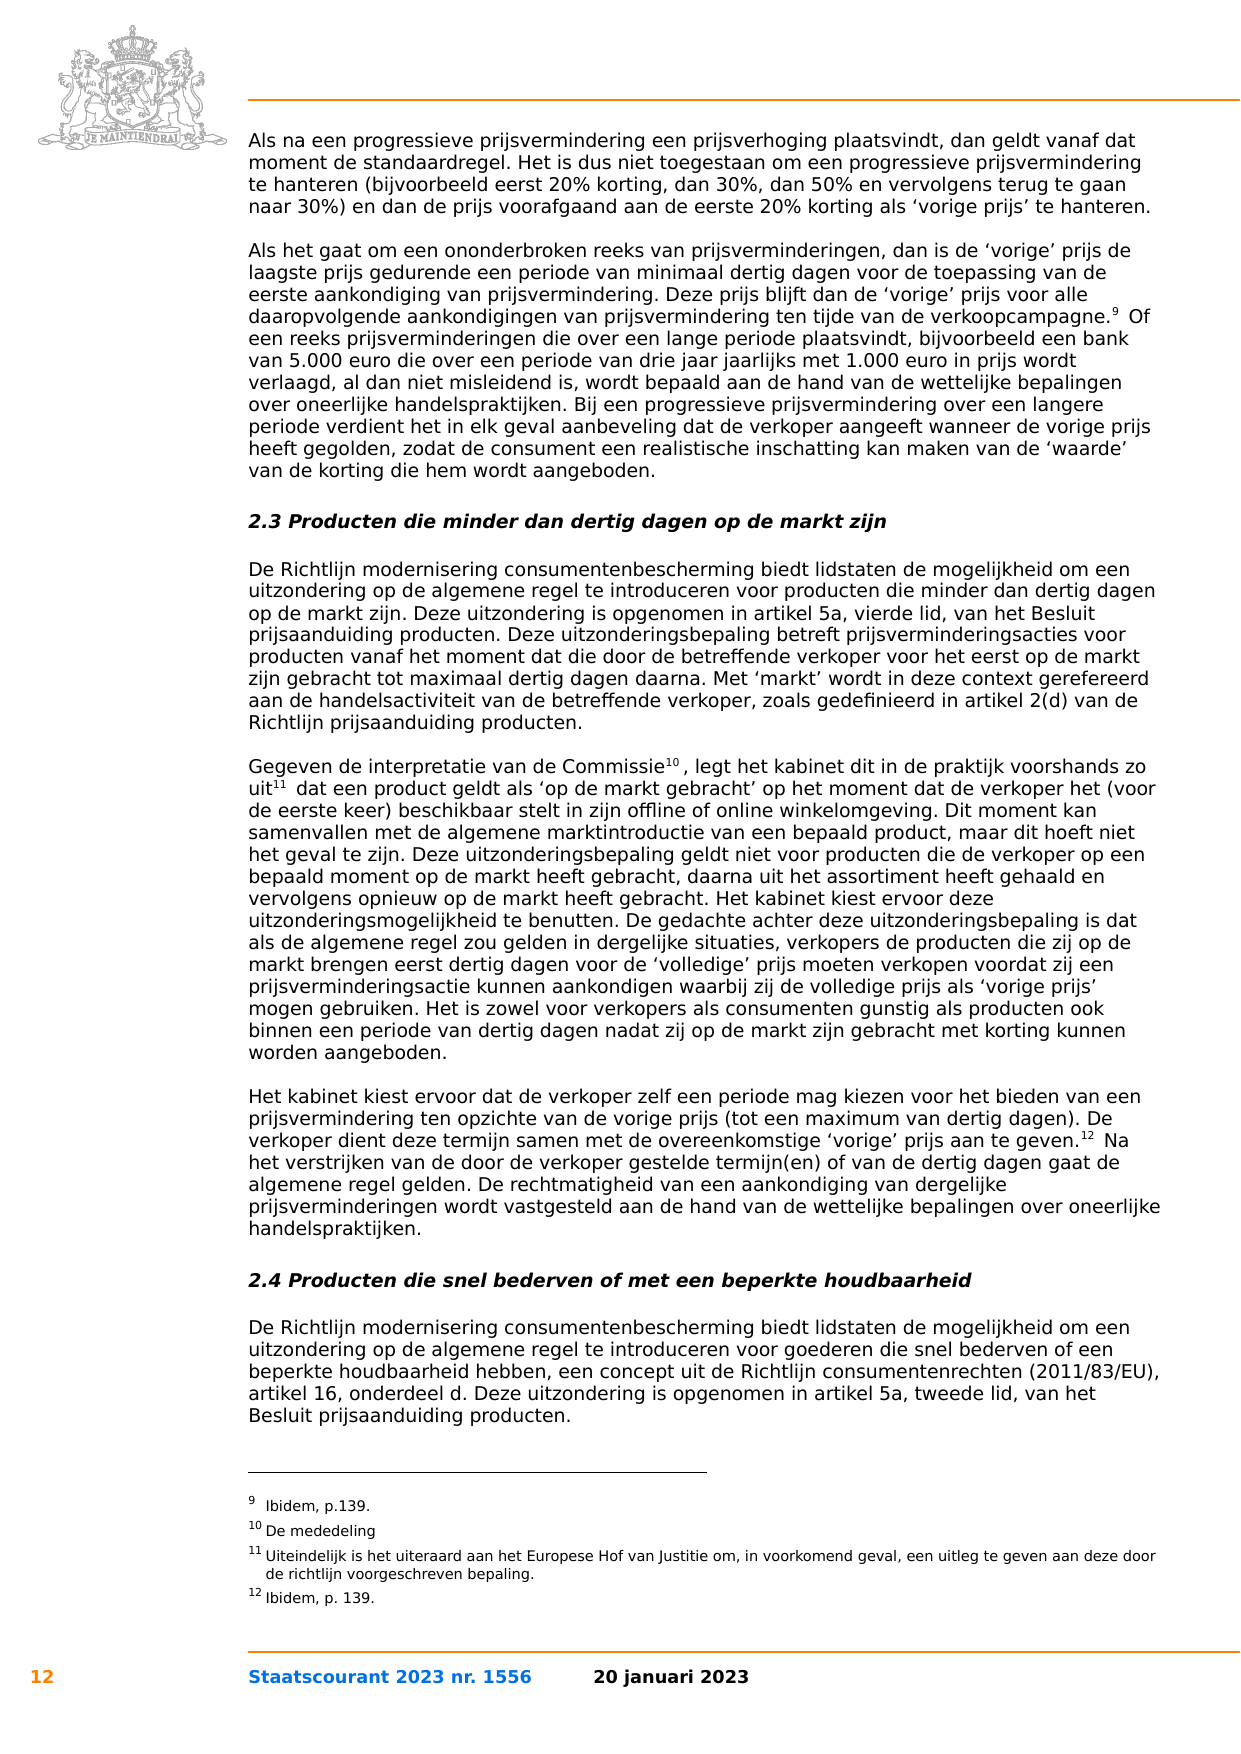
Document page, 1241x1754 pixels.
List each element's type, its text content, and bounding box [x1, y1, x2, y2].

text Als het gaat om een ononderbroken reeks van prijsverminderingen, dan is de ‘vorige’ prijs de laagste prijs gedurende een periode van minimaal dertig dagen voor de toepassing van de eerste aankondiging van prijsvermindering. Deze prijs blijft dan de ‘vorige’ prijs voor alle daaropvolgende aankondigingen van prijsvermindering ten tijde van de verkoopcampagne. Of een reeks prijsverminderingen die over een lange periode plaatsvindt, bijvoorbeeld een bank van 5.000 euro die over een periode van drie jaar jaarlijks met 1.000 euro in prijs wordt verlaagd, al dan niet misleidend is, wordt bepaald aan de hand van de wettelijke bepalingen over oneerlijke handelspraktijken. Bij een progressieve prijsvermindering over een langere periode verdient het in elk geval aanbeveling dat de verkoper aangeeft wanneer de vorige prijs heeft gegolden, zodat de consument een realistische inschatting kan maken van de ‘waarde’ van de korting die hem wordt aangeboden. [248, 240, 1163, 481]
text Ibidem, p. 139. [248, 1586, 1163, 1608]
text Ibidem, p.139. [248, 1494, 1163, 1516]
text De mededeling [248, 1519, 1163, 1541]
text De Richtlijn modernisering consumentenbescherming biedt lidstaten de mogelijkheid om een uitzondering op de algemene regel te introduceren voor goederen die snel bederven of een beperkte houdbaarheid hebben, een concept uit de Richtlijn consumentenrechten (2011/83/EU), artikel 16, onderdeel d. Deze uitzondering is opgenomen in artikel 5a, tweede lid, van het Besluit prijsaanduiding producten. [248, 1317, 1163, 1426]
text Uiteindelijk is het uiteraard aan het Europese Hof van Justitie om, in voorkomend geval, een uitleg te geven aan deze door de richtlijn voorgeschreven bepaling. [248, 1544, 1163, 1583]
text De Richtlijn modernisering consumentenbescherming biedt lidstaten de mogelijkheid om een uitzondering op de algemene regel te introduceren voor producten die minder dan dertig dagen op de markt zijn. Deze uitzondering is opgenomen in artikel 5a, vierde lid, van het Besluit prijsaanduiding producten. Deze uitzonderingsbepaling betreft prijsverminderingsacties voor producten vanaf het moment dat die door de betreffende verkoper voor het eerst op de markt zijn gebracht tot maximaal dertig dagen daarna. Met ‘markt’ wordt in deze context gerefereerd aan de handelsactiviteit van de betreffende verkoper, zoals gedefinieerd in artikel 2(d) van de Richtlijn prijsaanduiding producten. [248, 558, 1163, 734]
subtitle 2.3 Producten die minder dan dertig dagen op de markt zijn [248, 511, 1163, 533]
picture [38, 25, 227, 150]
text Als na een progressieve prijsvermindering een prijsverhoging plaatsvindt, dan geldt vanaf dat moment de standaardregel. Het is dus niet toegestaan om een progressieve prijsvermindering te hanteren (bijvoorbeeld eerst 20% korting, dan 30%, dan 50% en vervolgens terug te gaan naar 30%) en dan de prijs voorafgaand aan de eerste 20% korting als ‘vorige prijs’ te hanteren. [248, 130, 1163, 218]
text Gegeven de interpretatie van de Commissie, legt het kabinet dit in de praktijk voorshands zo uit dat een product geldt als ‘op de markt gebracht’ op het moment dat de verkoper het (voor de eerste keer) beschikbaar stelt in zijn offline of online winkelomgeving. Dit moment kan samenvallen met de algemene marktintroductie van een bepaald product, maar dit hoeft niet het geval te zijn. Deze uitzonderingsbepaling geldt niet voor producten die de verkoper op een bepaald moment op de markt heeft gebracht, daarna uit het assortiment heeft gehaald en vervolgens opnieuw op de markt heeft gebracht. Het kabinet kiest ervoor deze uitzonderingsmogelijkheid te benutten. De gedachte achter deze uitzonderingsbepaling is dat als de algemene regel zou gelden in dergelijke situaties, verkopers de producten die zij op de markt brengen eerst dertig dagen voor de ‘volledige’ prijs moeten verkopen voordat zij een prijsverminderingsactie kunnen aankondigen waarbij zij de volledige prijs als ‘vorige prijs’ mogen gebruiken. Het is zowel voor verkopers als consumenten gunstig als producten ook binnen een periode van dertig dagen nadat zij op de markt zijn gebracht met korting kunnen worden aangeboden. [248, 756, 1163, 1064]
subtitle 2.4 Producten die snel bederven of met een beperkte houdbaarheid [248, 1269, 1163, 1292]
text Het kabinet kiest ervoor dat de verkoper zelf een periode mag kiezen voor het bieden van een prijsvermindering ten opzichte van de vorige prijs (tot een maximum van dertig dagen). De verkoper dient deze termijn samen met de overeenkomstige ‘vorige’ prijs aan te geven. Na het verstrijken van de door de verkoper gestelde termijn(en) of van de dertig dagen gaat de algemene regel gelden. De rechtmatigheid van een aankondiging van dergelijke prijsverminderingen wordt vastgesteld aan de hand van de wettelijke bepalingen over oneerlijke handelspraktijken. [248, 1086, 1163, 1239]
